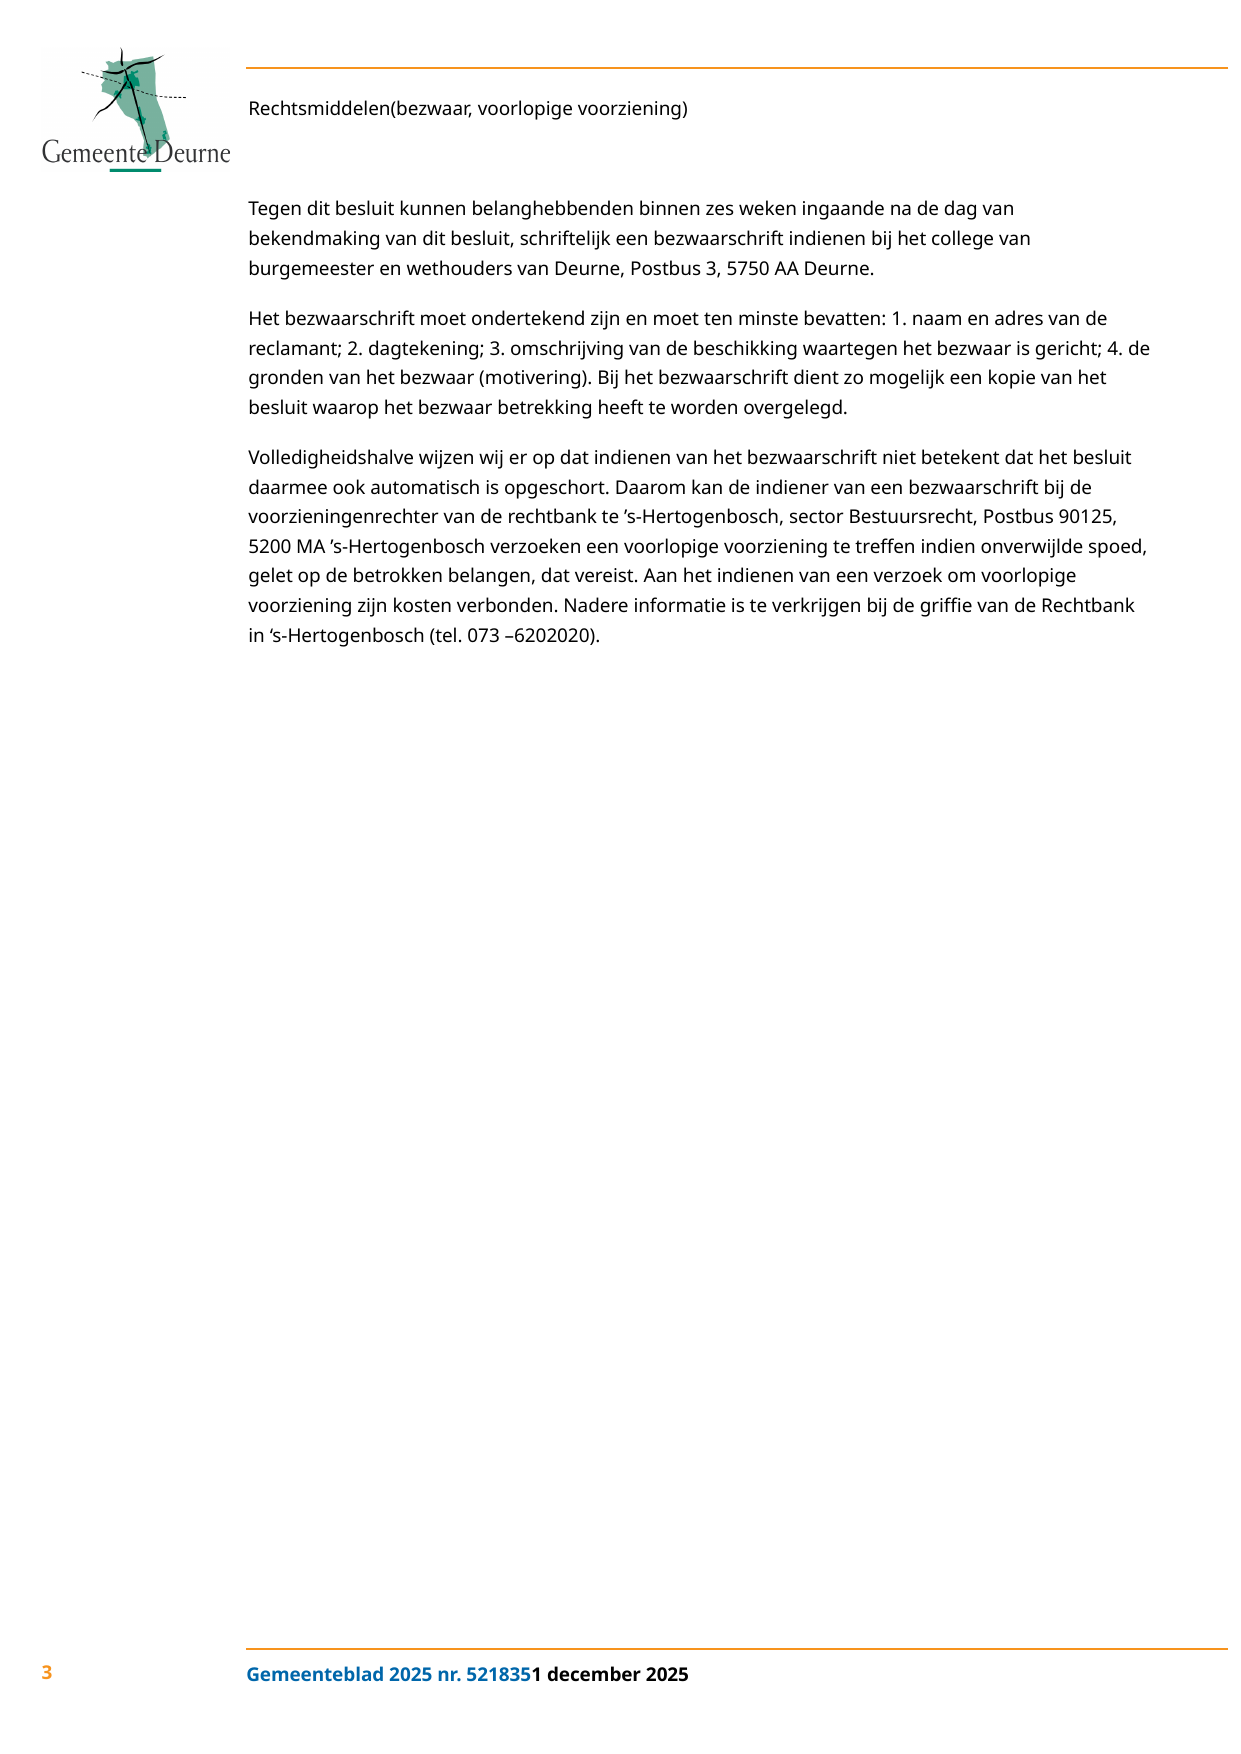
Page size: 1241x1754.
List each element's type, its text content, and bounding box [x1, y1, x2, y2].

text Tegen dit besluit kunnen belanghebbenden binnen zes weken ingaande na de dag van bekendmaking van dit besluit, schriftelijk een bezwaarschrift indienen bij het college van burgemeester en wethouders van Deurne, Postbus 3, 5750 AA Deurne. [248, 196, 1152, 281]
text Volledigheidshalve wijzen wij er op dat indienen van het bezwaarschrift niet betekent dat het besluit daarmee ook automatisch is opgeschort. Daarom kan de indiener van een bezwaarschrift bij de voorzieningenrechter van de rechtbank te ’s-Hertogenbosch, sector Bestuursrecht, Postbus 90125, 5200 MA ’s-Hertogenbosch verzoeken een voorlopige voorziening te treffen indien onverwijlde spoed, gelet op de betrokken belangen, dat vereist. Aan het indienen van een verzoek om voorlopige voorziening zijn kosten verbonden. Nadere informatie is te verkrijgen bij de griffie van de Rechtbank in ‘s-Hertogenbosch (tel. 073 –6202020). [248, 444, 1152, 648]
picture [41, 47, 231, 172]
text Het bezwaarschrift moet ondertekend zijn en moet ten minste bevatten: 1. naam en adres van de reclamant; 2. dagtekening; 3. omschrijving van de beschikking waartegen het bezwaar is gericht; 4. de gronden van het bezwaar (motivering). Bij het bezwaarschrift dient zo mogelijk een kopie van het besluit waarop het bezwaar betrekking heeft te worden overgelegd. [248, 305, 1152, 420]
text Rechtsmiddelen(bezwaar, voorlopige voorziening) [248, 95, 1152, 121]
